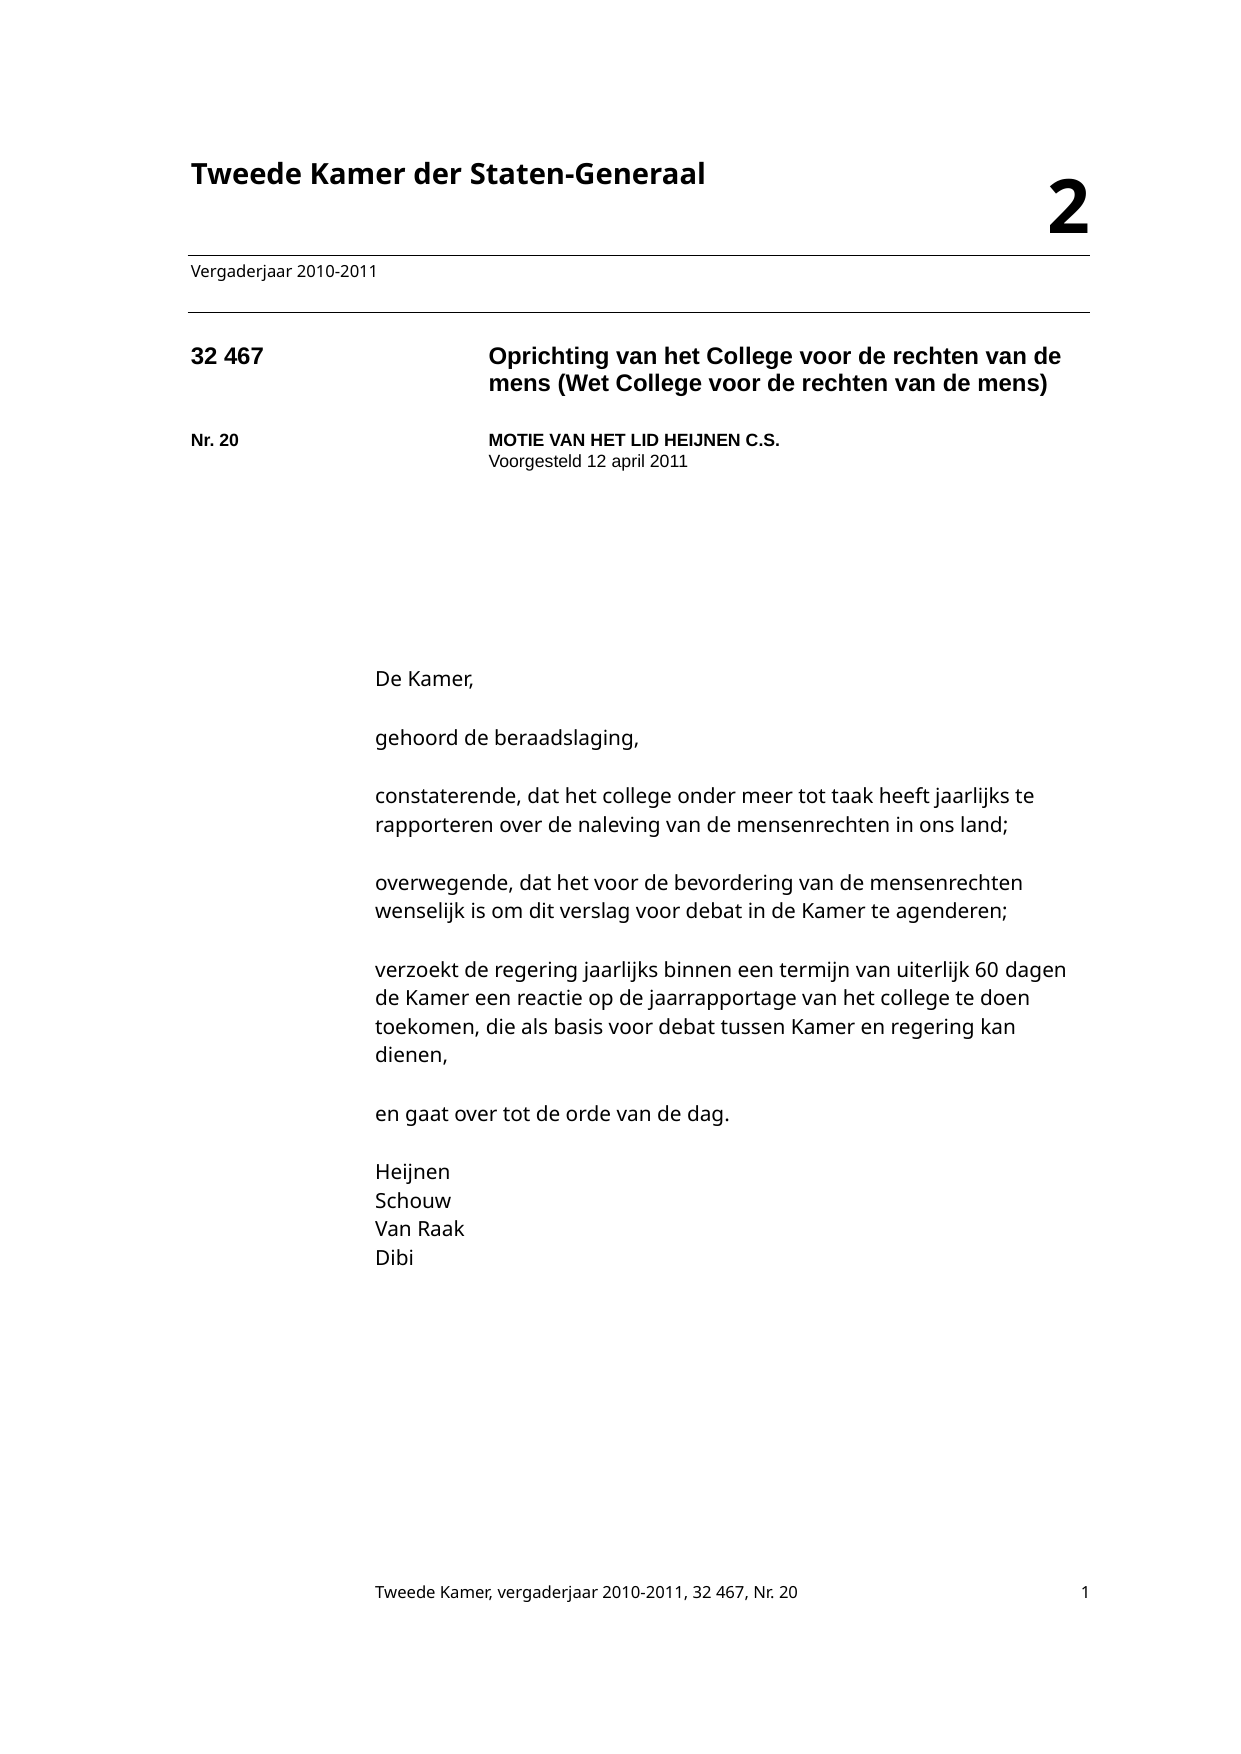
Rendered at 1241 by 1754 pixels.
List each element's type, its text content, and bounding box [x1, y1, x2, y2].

text Schouw [375, 1186, 1090, 1214]
text De Kamer, [375, 664, 1090, 693]
text overwegende, dat het voor de bevordering van de mensenrechten wenselijk is om dit verslag voor debat in de Kamer te agenderen; [375, 868, 1090, 925]
table_cell MOTIE VAN HET LID HEIJNEN C.S. Voorgesteld 12 april 2011 [485, 427, 1090, 546]
table_cell 32 467 [188, 339, 485, 427]
table_cell [485, 256, 1090, 312]
table_header 2 [910, 150, 1090, 255]
text Van Raak [375, 1214, 1090, 1243]
text constaterende, dat het college onder meer tot taak heeft jaarlijks te rapporteren over de naleving van de mensenrechten in ons land; [375, 781, 1090, 838]
text verzoekt de regering jaarlijks binnen een termijn van uiterlijk 60 dagen de Kamer een reactie op de jaarrapportage van het college te doen toekomen, die als basis voor debat tussen Kamer en regering kan dienen, [375, 955, 1090, 1069]
text Dibi [375, 1243, 1090, 1271]
text Heijnen [375, 1157, 1090, 1186]
table_cell [485, 313, 1090, 339]
table_cell Vergaderjaar 2010-2011 [188, 256, 485, 312]
table_header Tweede Kamer der Staten-Generaal [188, 150, 909, 255]
table_cell [188, 313, 485, 339]
text gehoord de beraadslaging, [375, 723, 1090, 751]
table_cell Nr. 20 [188, 427, 485, 546]
table_cell Oprichting van het College voor de rechten van de mens (Wet College voor de rechten van de mens) [485, 339, 1090, 427]
text en gaat over tot de orde van de dag. [375, 1099, 1090, 1127]
